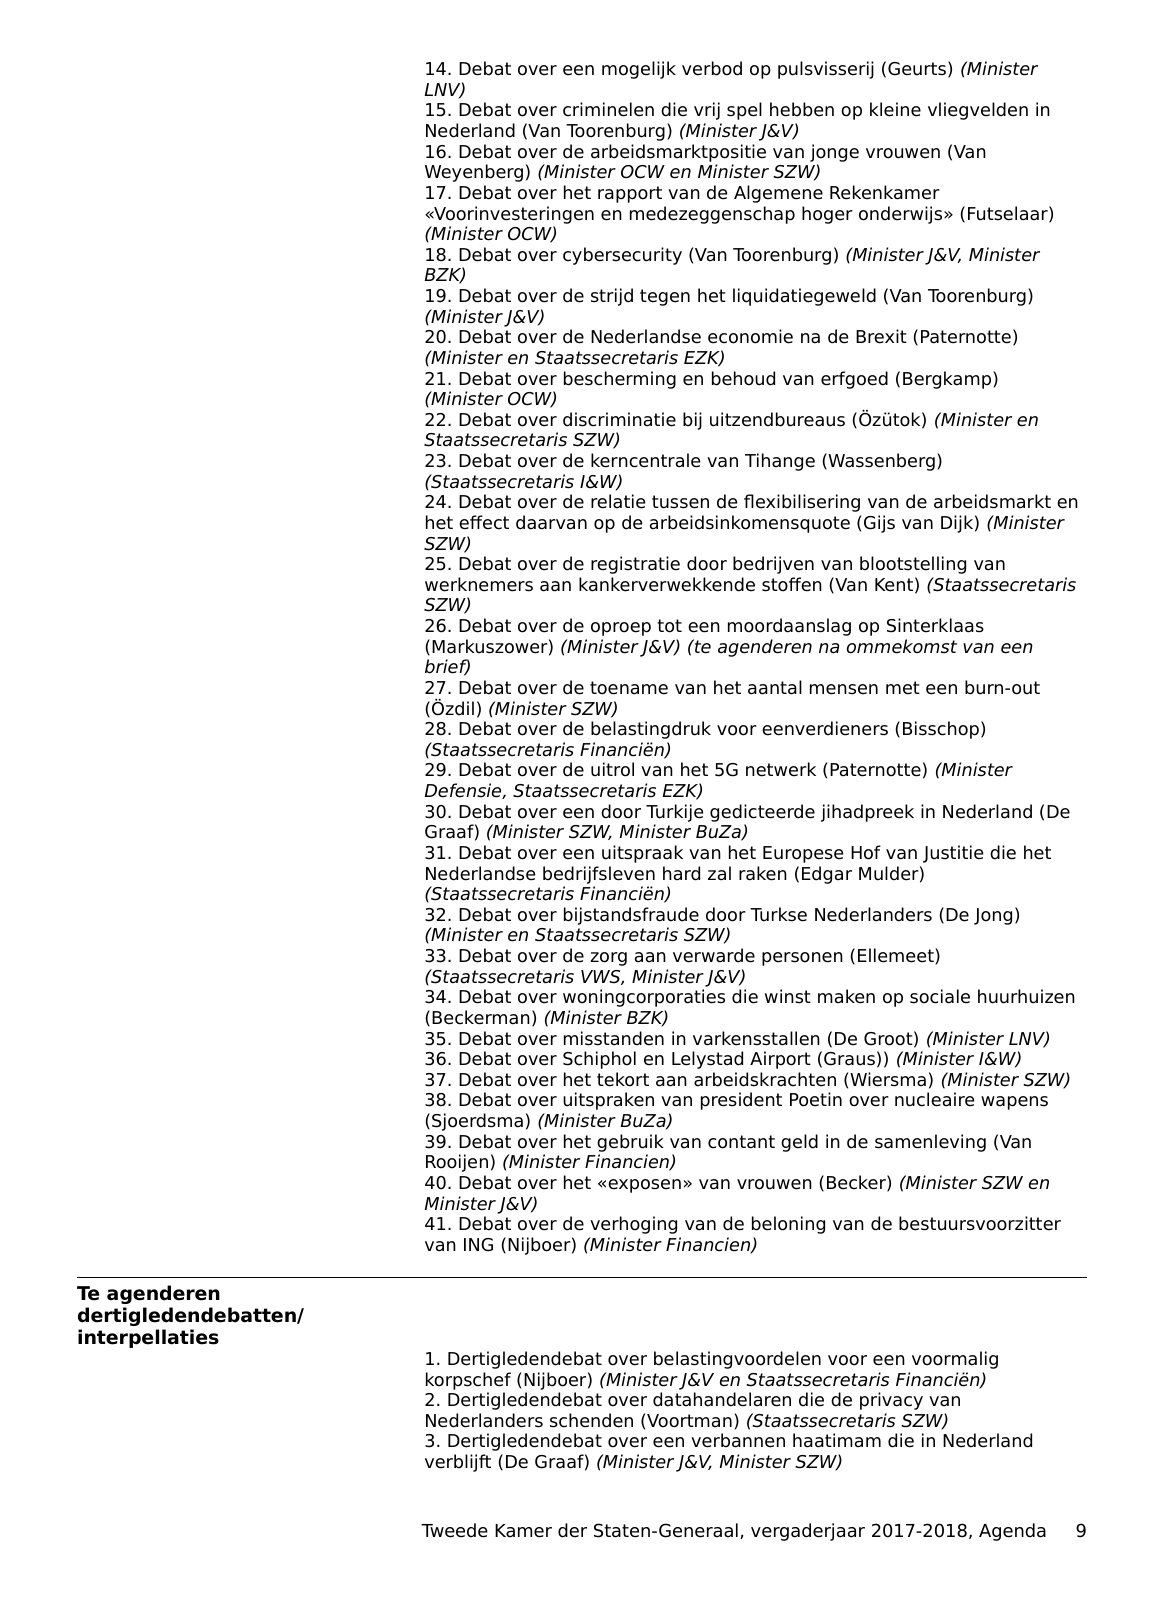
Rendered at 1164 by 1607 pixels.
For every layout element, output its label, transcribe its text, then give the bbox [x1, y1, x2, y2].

table_cell [401, 616, 418, 678]
table_cell 18. Debat over cybersecurity (Van Toorenburg) (Minister J&V, Minister BZK) [418, 245, 1087, 286]
table_cell [77, 843, 401, 905]
table_cell [401, 987, 418, 1028]
table_cell [401, 245, 418, 286]
table_cell [401, 492, 418, 554]
table_cell 31. Debat over een uitspraak van het Europese Hof van Justitie die het Nederlandse bedrijfsleven hard zal raken (Edgar Mulder) (Staatssecretaris Financiën) [418, 843, 1087, 905]
table_cell [401, 59, 418, 100]
table_cell 22. Debat over discriminatie bij uitzendbureaus (Özütok) (Minister en Staatssecretaris SZW) [418, 410, 1087, 451]
table_cell [401, 843, 418, 905]
table_cell 23. Debat over de kerncentrale van Tihange (Wassenberg) (Staatssecretaris I&W) [418, 451, 1087, 492]
table_cell [77, 905, 401, 946]
table_cell [401, 1173, 418, 1214]
table_cell 33. Debat over de zorg aan verwarde personen (Ellemeet) (Staatssecretaris VWS, Minister J&V) [418, 946, 1087, 987]
table_cell 2. Dertigledendebat over datahandelaren die de privacy van Nederlanders schenden (Voortman) (Staatssecretaris SZW) [418, 1390, 1087, 1431]
table_cell [77, 802, 401, 843]
table_cell [77, 946, 401, 987]
table_cell [77, 1090, 401, 1132]
table_cell [401, 905, 418, 946]
table_cell [401, 760, 418, 802]
table_cell [401, 1070, 418, 1090]
table_cell [77, 100, 401, 142]
table_cell 16. Debat over de arbeidsmarktpositie van jonge vrouwen (Van Weyenberg) (Minister OCW en Minister SZW) [418, 142, 1087, 183]
table_cell [401, 1029, 418, 1049]
table_cell [401, 554, 418, 616]
table_cell 29. Debat over de uitrol van het 5G netwerk (Paternotte) (Minister Defensie, Staatssecretaris EZK) [418, 760, 1087, 802]
table_cell [77, 1029, 401, 1049]
table_cell [77, 1214, 401, 1255]
table_cell [77, 987, 401, 1028]
table_cell [401, 1214, 418, 1255]
table_cell 38. Debat over uitspraken van president Poetin over nucleaire wapens (Sjoerdsma) (Minister BuZa) [418, 1090, 1087, 1132]
table_cell [77, 492, 401, 554]
table_cell 32. Debat over bijstandsfraude door Turkse Nederlanders (De Jong) (Minister en Staatssecretaris SZW) [418, 905, 1087, 946]
table_cell 26. Debat over de oproep tot een moordaanslag op Sinterklaas (Markuszower) (Minister J&V) (te agenderen na ommekomst van een brief) [418, 616, 1087, 678]
table_cell 35. Debat over misstanden in varkensstallen (De Groot) (Minister LNV) [418, 1029, 1087, 1049]
table_cell [77, 1173, 401, 1214]
table_cell 34. Debat over woningcorporaties die winst maken op sociale huurhuizen (Beckerman) (Minister BZK) [418, 987, 1087, 1028]
table_header Te agenderen dertigledendebatten/ interpellaties [77, 1278, 401, 1349]
table_cell [77, 1049, 401, 1070]
table_cell 41. Debat over de verhoging van de beloning van de bestuursvoorzitter van ING (Nijboer) (Minister Financien) [418, 1214, 1087, 1255]
table_cell [401, 142, 418, 183]
table_cell 37. Debat over het tekort aan arbeidskrachten (Wiersma) (Minister SZW) [418, 1070, 1087, 1090]
table_cell [401, 1431, 418, 1473]
table_cell [401, 100, 418, 142]
table_cell [77, 678, 401, 719]
table_cell [77, 1390, 401, 1431]
table_cell [401, 451, 418, 492]
table_cell [77, 59, 401, 100]
table_cell [77, 369, 401, 410]
table_cell 21. Debat over bescherming en behoud van erfgoed (Bergkamp) (Minister OCW) [418, 369, 1087, 410]
table_cell [401, 327, 418, 368]
table_cell [77, 183, 401, 245]
table_cell 24. Debat over de relatie tussen de flexibilisering van de arbeidsmarkt en het effect daarvan op de arbeidsinkomensquote (Gijs van Dijk) (Minister SZW) [418, 492, 1087, 554]
table_cell 36. Debat over Schiphol en Lelystad Airport (Graus)) (Minister I&W) [418, 1049, 1087, 1070]
table_cell 25. Debat over de registratie door bedrijven van blootstelling van werknemers aan kankerverwekkende stoffen (Van Kent) (Staatssecretaris SZW) [418, 554, 1087, 616]
table_cell [77, 719, 401, 760]
table_cell [401, 946, 418, 987]
table_header [418, 1278, 1087, 1349]
table_cell [77, 410, 401, 451]
table_cell [401, 678, 418, 719]
table_cell 15. Debat over criminelen die vrij spel hebben op kleine vliegvelden in Nederland (Van Toorenburg) (Minister J&V) [418, 100, 1087, 142]
table_cell [401, 1349, 418, 1390]
table_cell 19. Debat over de strijd tegen het liquidatiegeweld (Van Toorenburg) (Minister J&V) [418, 286, 1087, 327]
table_cell 28. Debat over de belastingdruk voor eenverdieners (Bisschop) (Staatssecretaris Financiën) [418, 719, 1087, 760]
table_cell [401, 802, 418, 843]
table_cell [401, 1390, 418, 1431]
table_cell 40. Debat over het «exposen» van vrouwen (Becker) (Minister SZW en Minister J&V) [418, 1173, 1087, 1214]
table_cell [77, 245, 401, 286]
table_header [401, 1278, 418, 1349]
table_cell [77, 760, 401, 802]
table_cell 39. Debat over het gebruik van contant geld in de samenleving (Van Rooijen) (Minister Financien) [418, 1132, 1087, 1173]
table_cell [401, 1090, 418, 1132]
table_cell [401, 286, 418, 327]
table_cell 17. Debat over het rapport van de Algemene Rekenkamer «Voorinvesteringen en medezeggenschap hoger onderwijs» (Futselaar) (Minister OCW) [418, 183, 1087, 245]
table_cell 1. Dertigledendebat over belastingvoordelen voor een voormalig korpschef (Nijboer) (Minister J&V en Staatssecretaris Financiën) [418, 1349, 1087, 1390]
table_cell [77, 451, 401, 492]
table_cell 27. Debat over de toename van het aantal mensen met een burn-out (Özdil) (Minister SZW) [418, 678, 1087, 719]
table_cell [77, 554, 401, 616]
table_cell [401, 183, 418, 245]
table_cell [77, 1132, 401, 1173]
table_cell [77, 1070, 401, 1090]
table_cell [77, 286, 401, 327]
table_cell [401, 369, 418, 410]
table_cell 3. Dertigledendebat over een verbannen haatimam die in Nederland verblijft (De Graaf) (Minister J&V, Minister SZW) [418, 1431, 1087, 1473]
table_cell [77, 1431, 401, 1473]
table_cell 30. Debat over een door Turkije gedicteerde jihadpreek in Nederland (De Graaf) (Minister SZW, Minister BuZa) [418, 802, 1087, 843]
table_cell [77, 1349, 401, 1390]
table_cell 14. Debat over een mogelijk verbod op pulsvisserij (Geurts) (Minister LNV) [418, 59, 1087, 100]
table_cell [77, 142, 401, 183]
table_cell [401, 1132, 418, 1173]
table_cell [77, 616, 401, 678]
table_cell [401, 410, 418, 451]
table_cell [401, 719, 418, 760]
table_cell [77, 327, 401, 368]
table_cell 20. Debat over de Nederlandse economie na de Brexit (Paternotte) (Minister en Staatssecretaris EZK) [418, 327, 1087, 368]
table_cell [401, 1049, 418, 1070]
